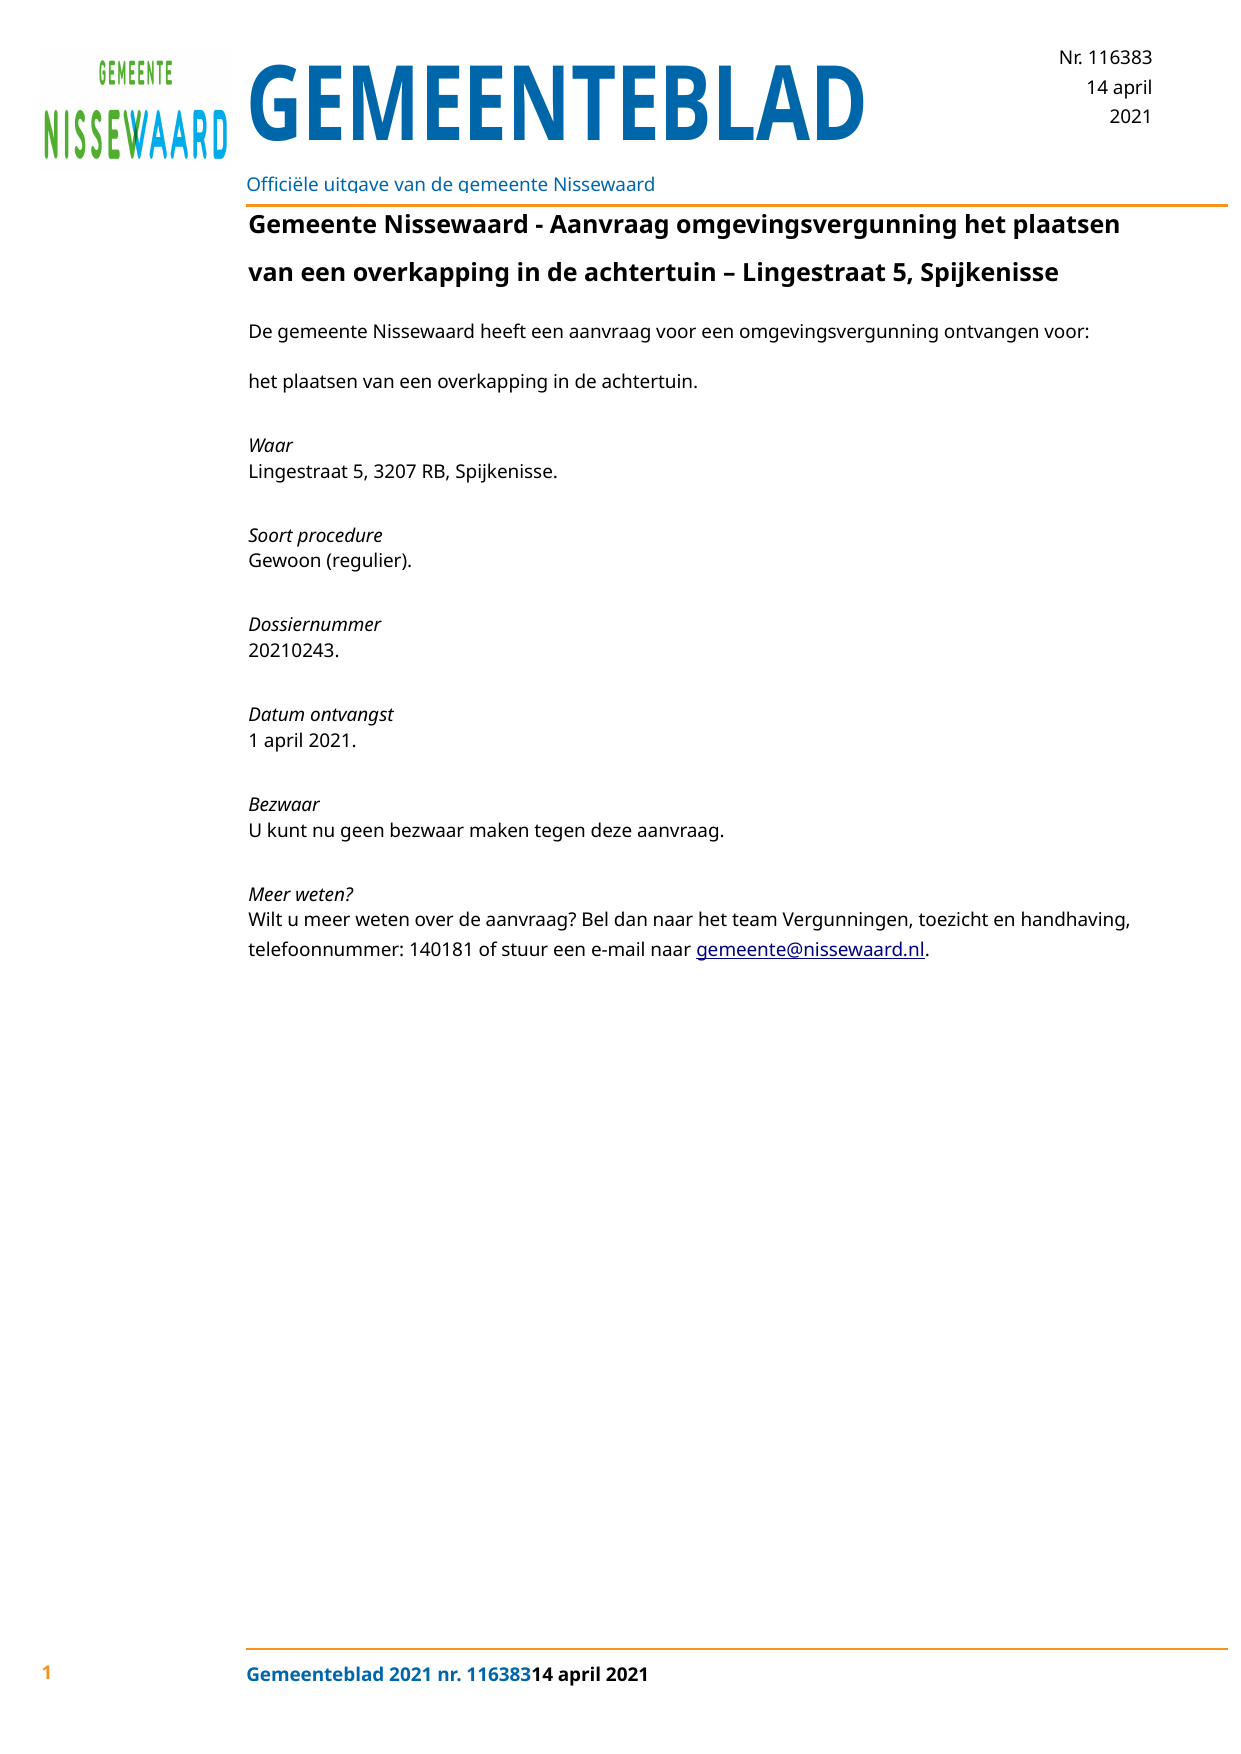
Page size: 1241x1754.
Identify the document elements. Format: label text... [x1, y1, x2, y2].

picture [41, 47, 231, 172]
text Dossiernummer [248, 612, 1152, 637]
text 1 april 2021. [248, 727, 1152, 753]
text 20210243. [248, 637, 1152, 663]
text Datum ontvangst [248, 701, 1152, 727]
text Lingestraat 5, 3207 RB, Spijkenisse. [248, 458, 1152, 484]
text Bezwaar [248, 791, 1152, 817]
text Waar [248, 432, 1152, 458]
text Gewoon (regulier). [248, 548, 1152, 573]
text Meer weten? [248, 881, 1152, 906]
text het plaatsen van een overkapping in de achtertuin. [248, 368, 1152, 394]
text Gemeente Nissewaard - Aanvraag omgevingsvergunning het plaatsen van een overkapping in de achtertuin – Lingestraat 5, Spijkenisse [248, 207, 1152, 288]
text Soort procedure [248, 522, 1152, 548]
text U kunt nu geen bezwaar maken tegen deze aanvraag. [248, 817, 1152, 842]
text De gemeente Nissewaard heeft een aanvraag voor een omgevingsvergunning ontvangen voor: [248, 318, 1152, 344]
text Wilt u meer weten over de aanvraag? Bel dan naar het team Vergunningen, toezicht en handhaving, telefoonnummer: 140181 of stuur een e-mail naar gemeente@nissewaard.nl. [248, 906, 1152, 962]
